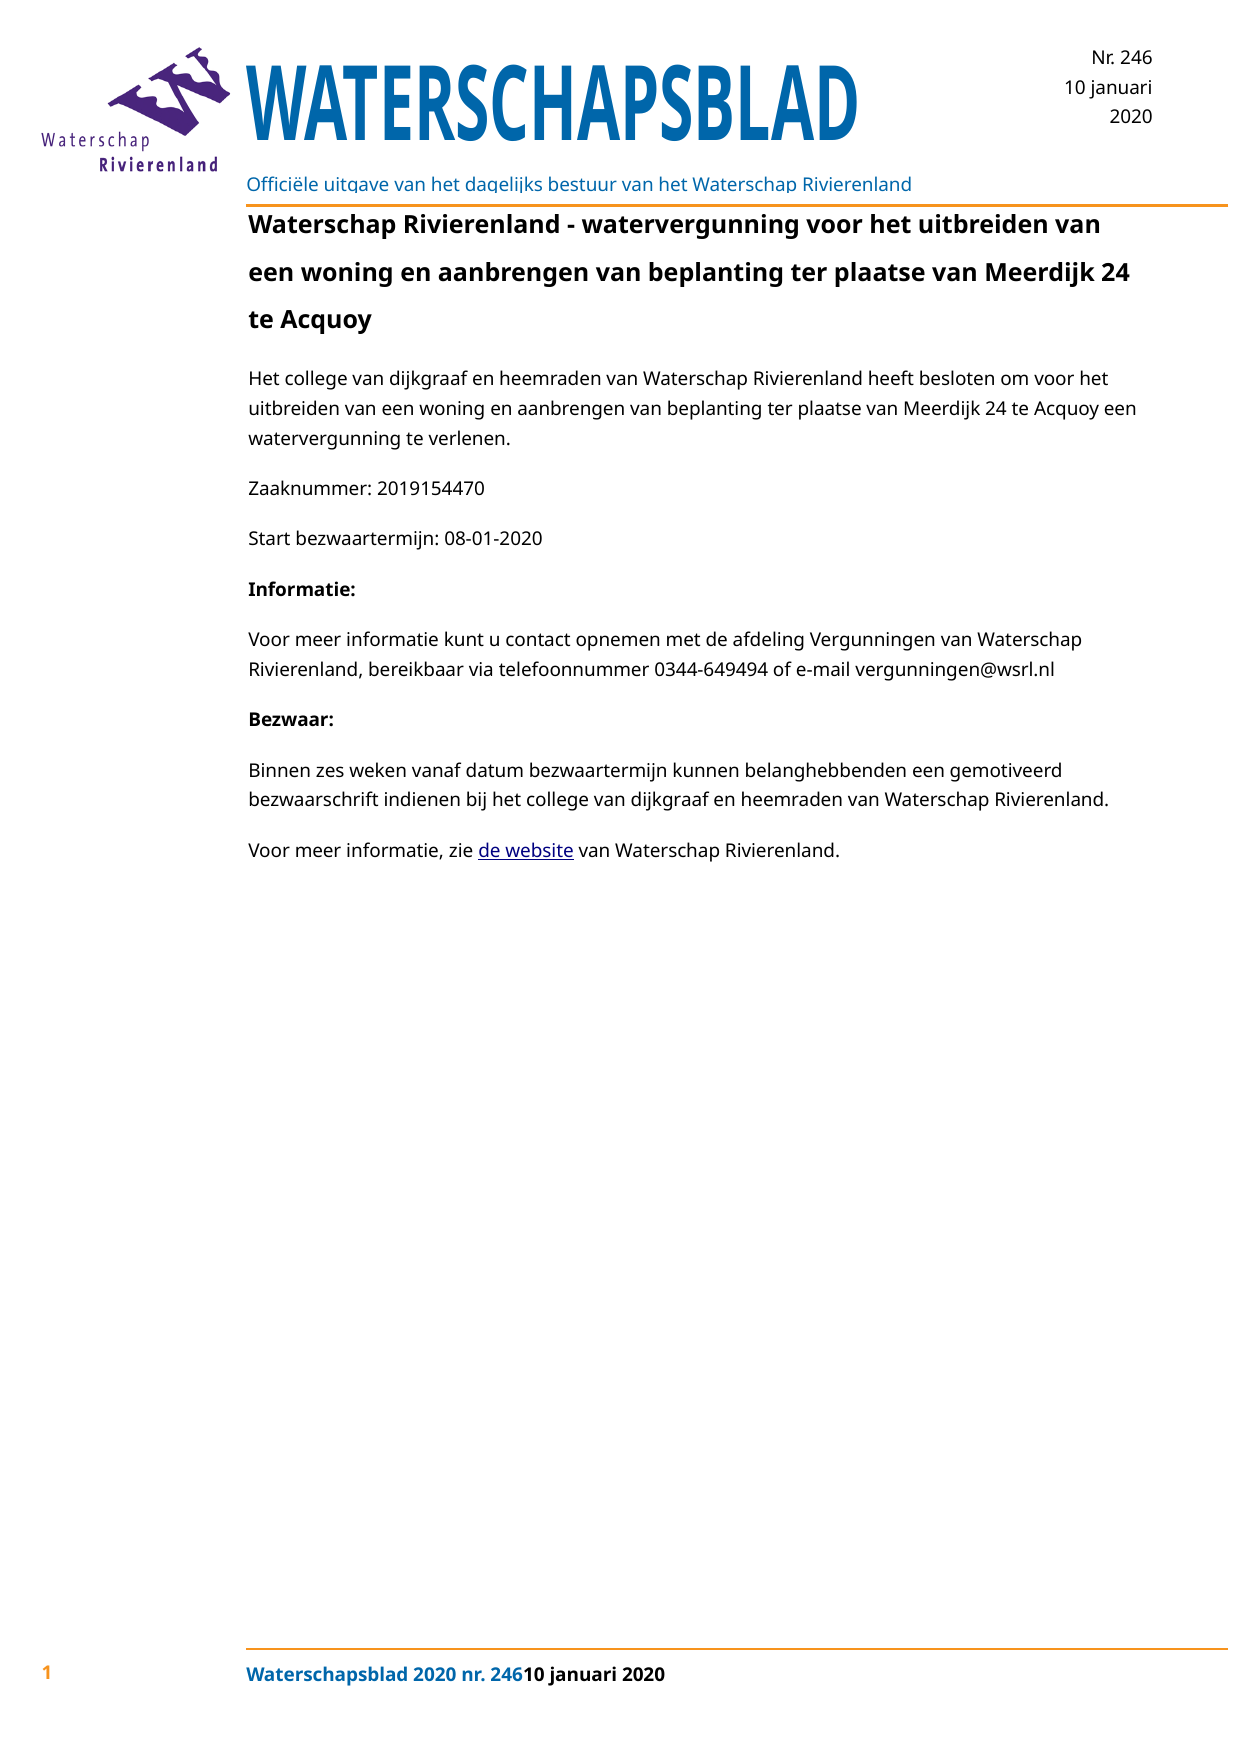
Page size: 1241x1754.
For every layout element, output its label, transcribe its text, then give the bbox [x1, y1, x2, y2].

text Zaaknummer: 2019154470 [248, 475, 1152, 501]
text Start bezwaartermijn: 08-01-2020 [248, 526, 1152, 551]
text Voor meer informatie, zie de website van Waterschap Rivierenland. [248, 837, 1152, 862]
text Bezwaar: [248, 706, 1152, 732]
text Waterschap Rivierenland - watervergunning voor het uitbreiden van een woning en aanbrengen van beplanting ter plaatse van Meerdijk 24 te Acquoy [248, 207, 1152, 336]
text Voor meer informatie kunt u contact opnemen met de afdeling Vergunningen van Waterschap Rivierenland, bereikbaar via telefoonnummer 0344-649494 of e-mail vergunningen@wsrl.nl [248, 626, 1152, 682]
picture [41, 47, 231, 172]
text Informatie: [248, 576, 1152, 602]
text Het college van dijkgraaf en heemraden van Waterschap Rivierenland heeft besloten om voor het uitbreiden van een woning en aanbrengen van beplanting ter plaatse van Meerdijk 24 te Acquoy een watervergunning te verlenen. [248, 366, 1152, 450]
text Binnen zes weken vanaf datum bezwaartermijn kunnen belanghebbenden een gemotiveerd bezwaarschrift indienen bij het college van dijkgraaf en heemraden van Waterschap Rivierenland. [248, 757, 1152, 812]
